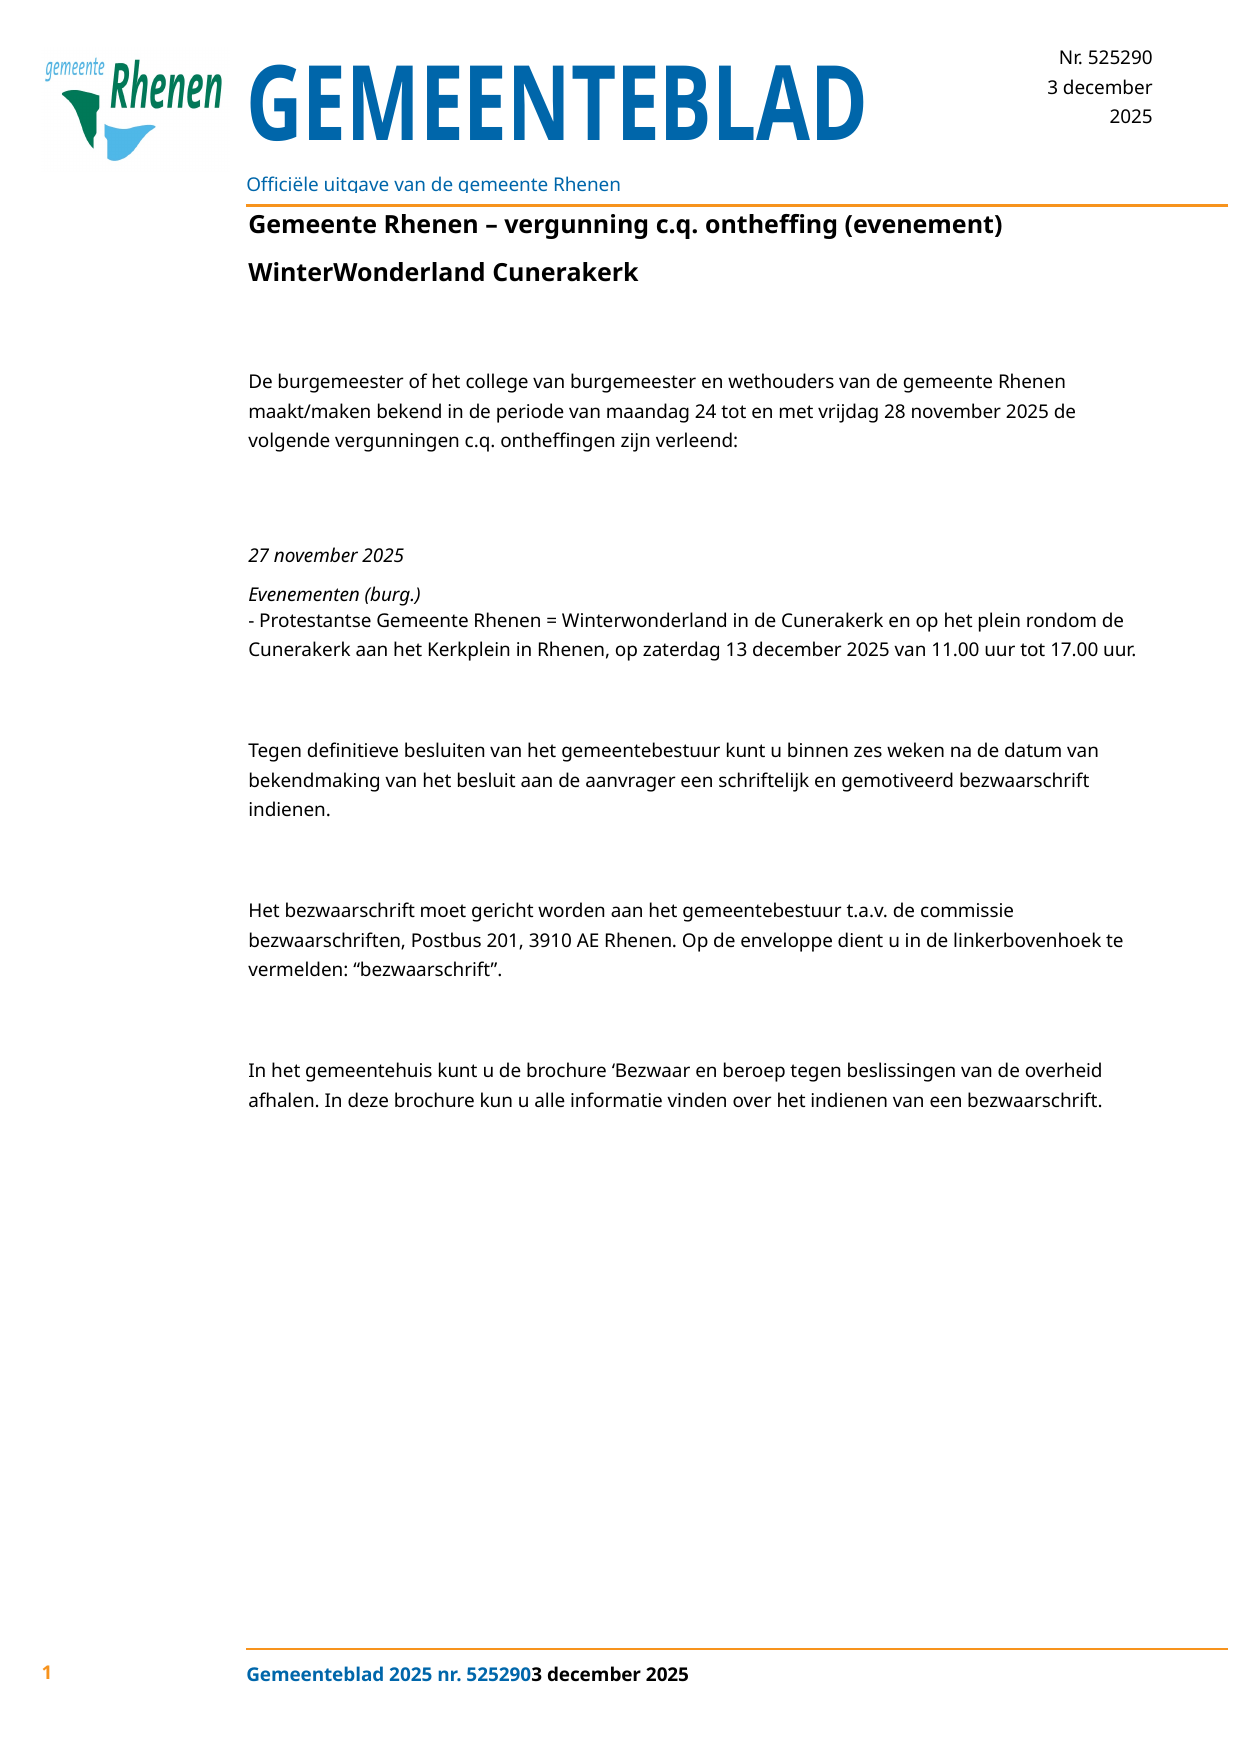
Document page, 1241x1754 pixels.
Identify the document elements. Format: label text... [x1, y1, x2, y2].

picture [41, 47, 231, 172]
text Het bezwaarschrift moet gericht worden aan het gemeentebestuur t.a.v. de commissie bezwaarschriften, Postbus 201, 3910 AE Rhenen. Op de enveloppe dient u in de linkerbovenhoek te vermelden: “bezwaarschrift”. [248, 897, 1152, 982]
text De burgemeester of het college van burgemeester en wethouders van de gemeente Rhenen maakt/maken bekend in de periode van maandag 24 tot en met vrijdag 28 november 2025 de volgende vergunningen c.q. ontheffingen zijn verleend: [248, 368, 1152, 453]
text Tegen definitieve besluiten van het gemeentebestuur kunt u binnen zes weken na de datum van bekendmaking van het besluit aan de aanvrager een schriftelijk en gemotiveerd bezwaarschrift indienen. [248, 737, 1152, 822]
text Evenementen (burg.) [248, 581, 1152, 607]
text In het gemeentehuis kunt u de brochure ‘Bezwaar en beroep tegen beslissingen van de overheid afhalen. In deze brochure kun u alle informatie vinden over het indienen van een bezwaarschrift. [248, 1057, 1152, 1113]
text Gemeente Rhenen – vergunning c.q. ontheffing (evenement) WinterWonderland Cunerakerk [248, 207, 1152, 288]
text - Protestantse Gemeente Rhenen = Winterwonderland in de Cunerakerk en op het plein rondom de Cunerakerk aan het Kerkplein in Rhenen, op zaterdag 13 december 2025 van 11.00 uur tot 17.00 uur. [248, 607, 1152, 662]
text 27 november 2025 [248, 542, 1152, 568]
